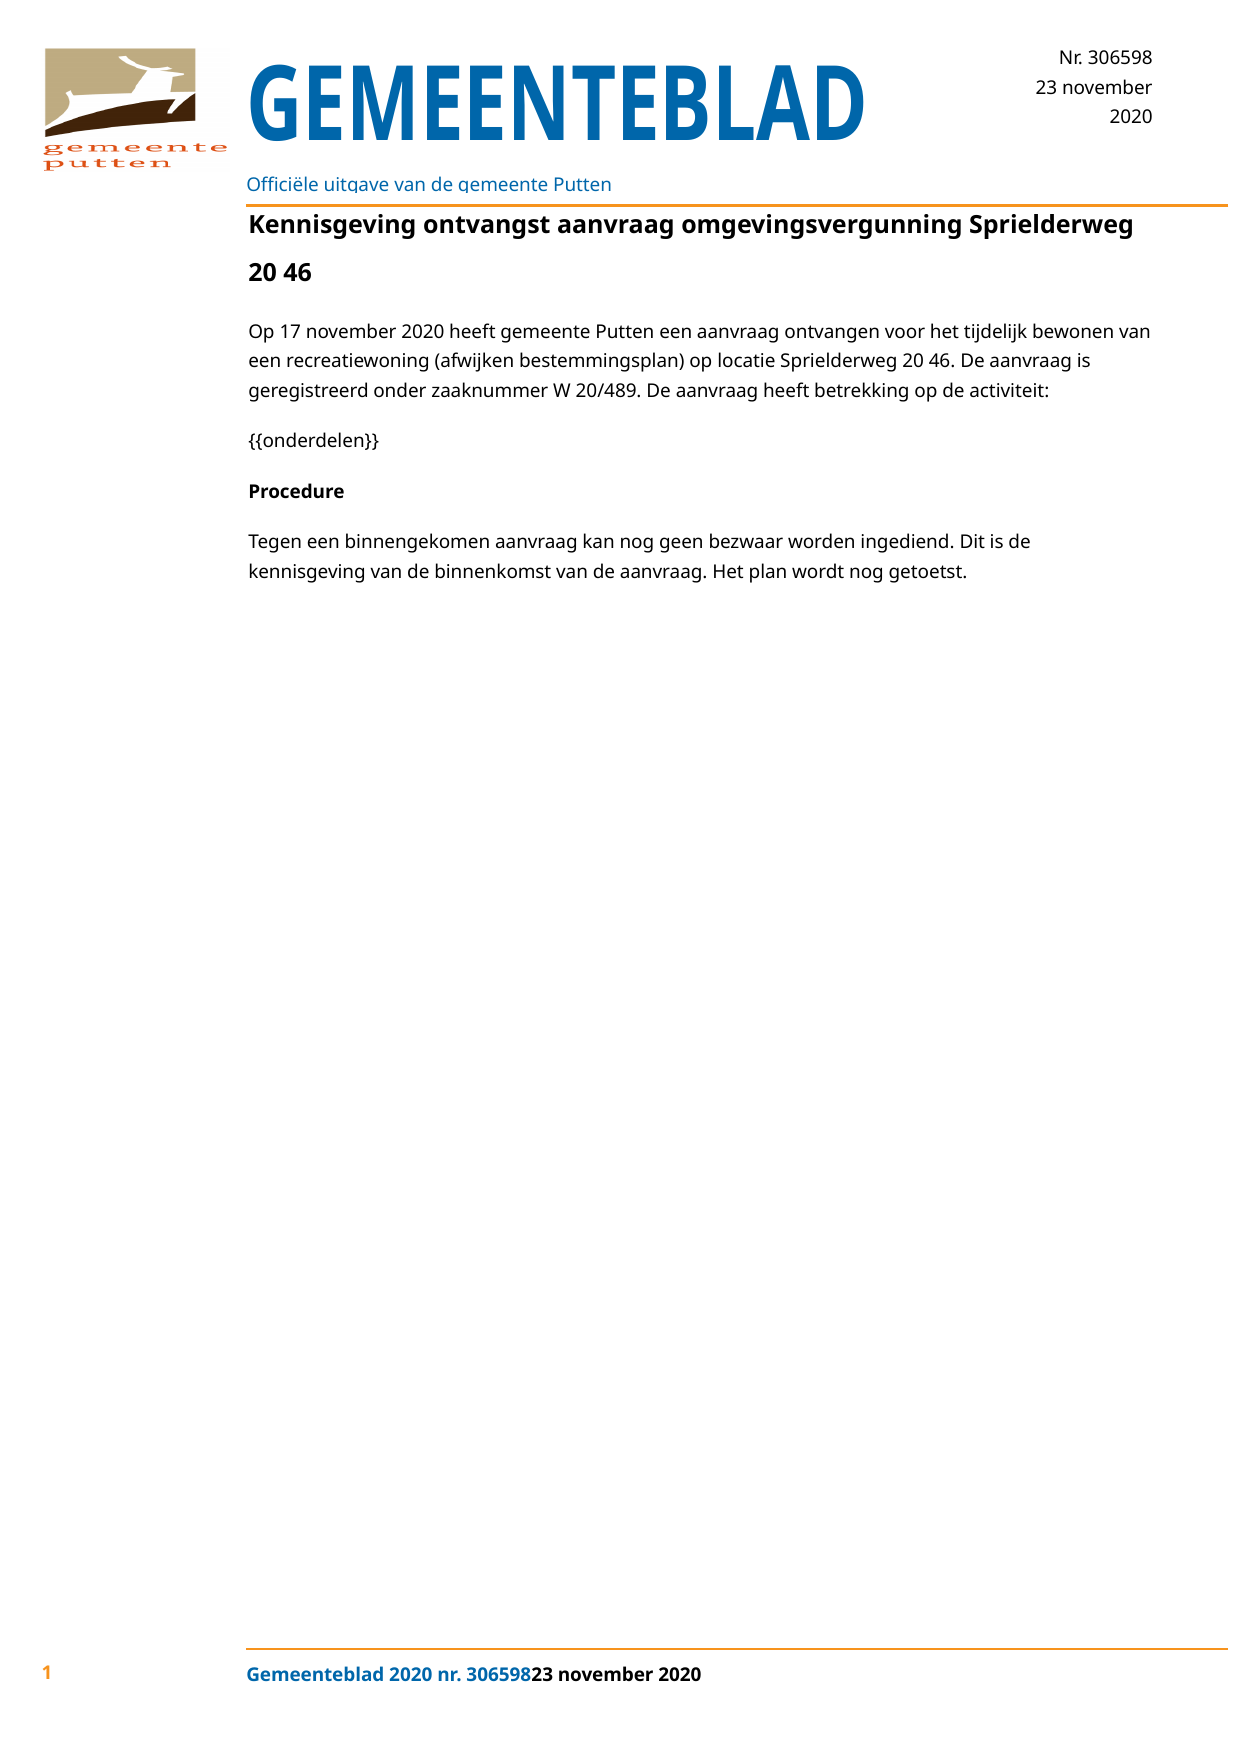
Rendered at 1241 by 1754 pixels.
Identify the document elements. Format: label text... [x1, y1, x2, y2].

text Op 17 november 2020 heeft gemeente Putten een aanvraag ontvangen voor het tijdelijk bewonen van een recreatiewoning (afwijken bestemmingsplan) op locatie Sprielderweg 20 46. De aanvraag is geregistreerd onder zaaknummer W 20/489. De aanvraag heeft betrekking op de activiteit: [248, 318, 1152, 403]
text Procedure [248, 478, 1152, 504]
text Kennisgeving ontvangst aanvraag omgevingsvergunning Sprielderweg 20 46 [248, 207, 1152, 288]
picture [41, 47, 231, 172]
text {{onderdelen}} [248, 427, 1152, 453]
text Tegen een binnengekomen aanvraag kan nog geen bezwaar worden ingediend. Dit is de kennisgeving van de binnenkomst van de aanvraag. Het plan wordt nog getoetst. [248, 528, 1152, 584]
